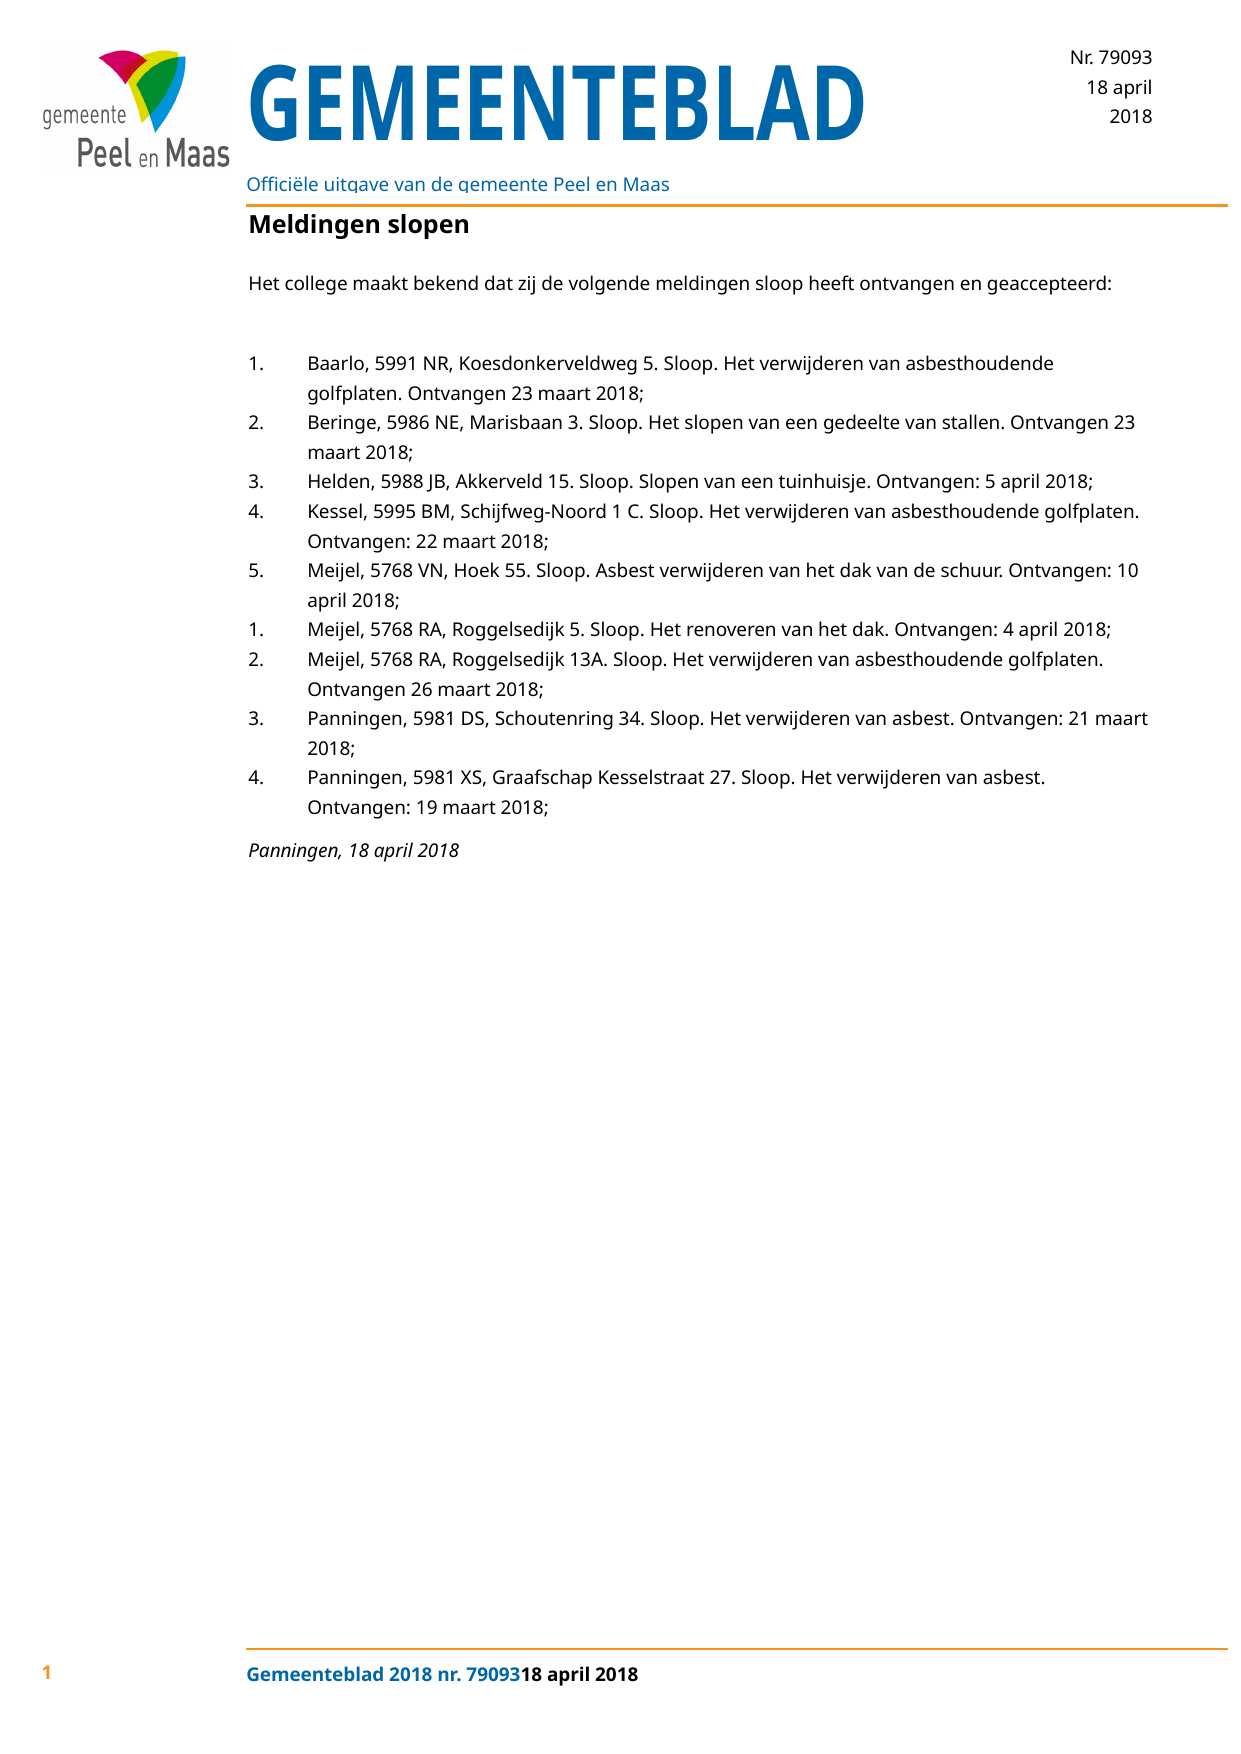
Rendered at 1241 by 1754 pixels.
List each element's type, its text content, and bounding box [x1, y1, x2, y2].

list Baarlo, 5991 NR, Koesdonkerveldweg 5. Sloop. Het verwijderen van asbesthoudende golfplaten. Ontvangen 23 maart 2018; [248, 350, 1152, 406]
list Helden, 5988 JB, Akkerveld 15. Sloop. Slopen van een tuinhuisje. Ontvangen: 5 april 2018; [248, 469, 1152, 494]
picture [41, 47, 231, 172]
list Meijel, 5768 RA, Roggelsedijk 5. Sloop. Het renoveren van het dak. Ontvangen: 4 april 2018; [248, 617, 1152, 642]
list Beringe, 5986 NE, Marisbaan 3. Sloop. Het slopen van een gedeelte van stallen. Ontvangen 23 maart 2018; [248, 409, 1152, 465]
text Het college maakt bekend dat zij de volgende meldingen sloop heeft ontvangen en geaccepteerd: [248, 270, 1152, 296]
list Panningen, 5981 XS, Graafschap Kesselstraat 27. Sloop. Het verwijderen van asbest. Ontvangen: 19 maart 2018; [248, 764, 1152, 820]
list Panningen, 5981 DS, Schoutenring 34. Sloop. Het verwijderen van asbest. Ontvangen: 21 maart 2018; [248, 705, 1152, 761]
text Panningen, 18 april 2018 [248, 837, 1152, 863]
list Meijel, 5768 VN, Hoek 55. Sloop. Asbest verwijderen van het dak van de schuur. Ontvangen: 10 april 2018; [248, 557, 1152, 613]
list Meijel, 5768 RA, Roggelsedijk 13A. Sloop. Het verwijderen van asbesthoudende golfplaten. Ontvangen 26 maart 2018; [248, 646, 1152, 701]
list Kessel, 5995 BM, Schijfweg-Noord 1 C. Sloop. Het verwijderen van asbesthoudende golfplaten. Ontvangen: 22 maart 2018; [248, 498, 1152, 553]
text Meldingen slopen [248, 207, 1152, 241]
